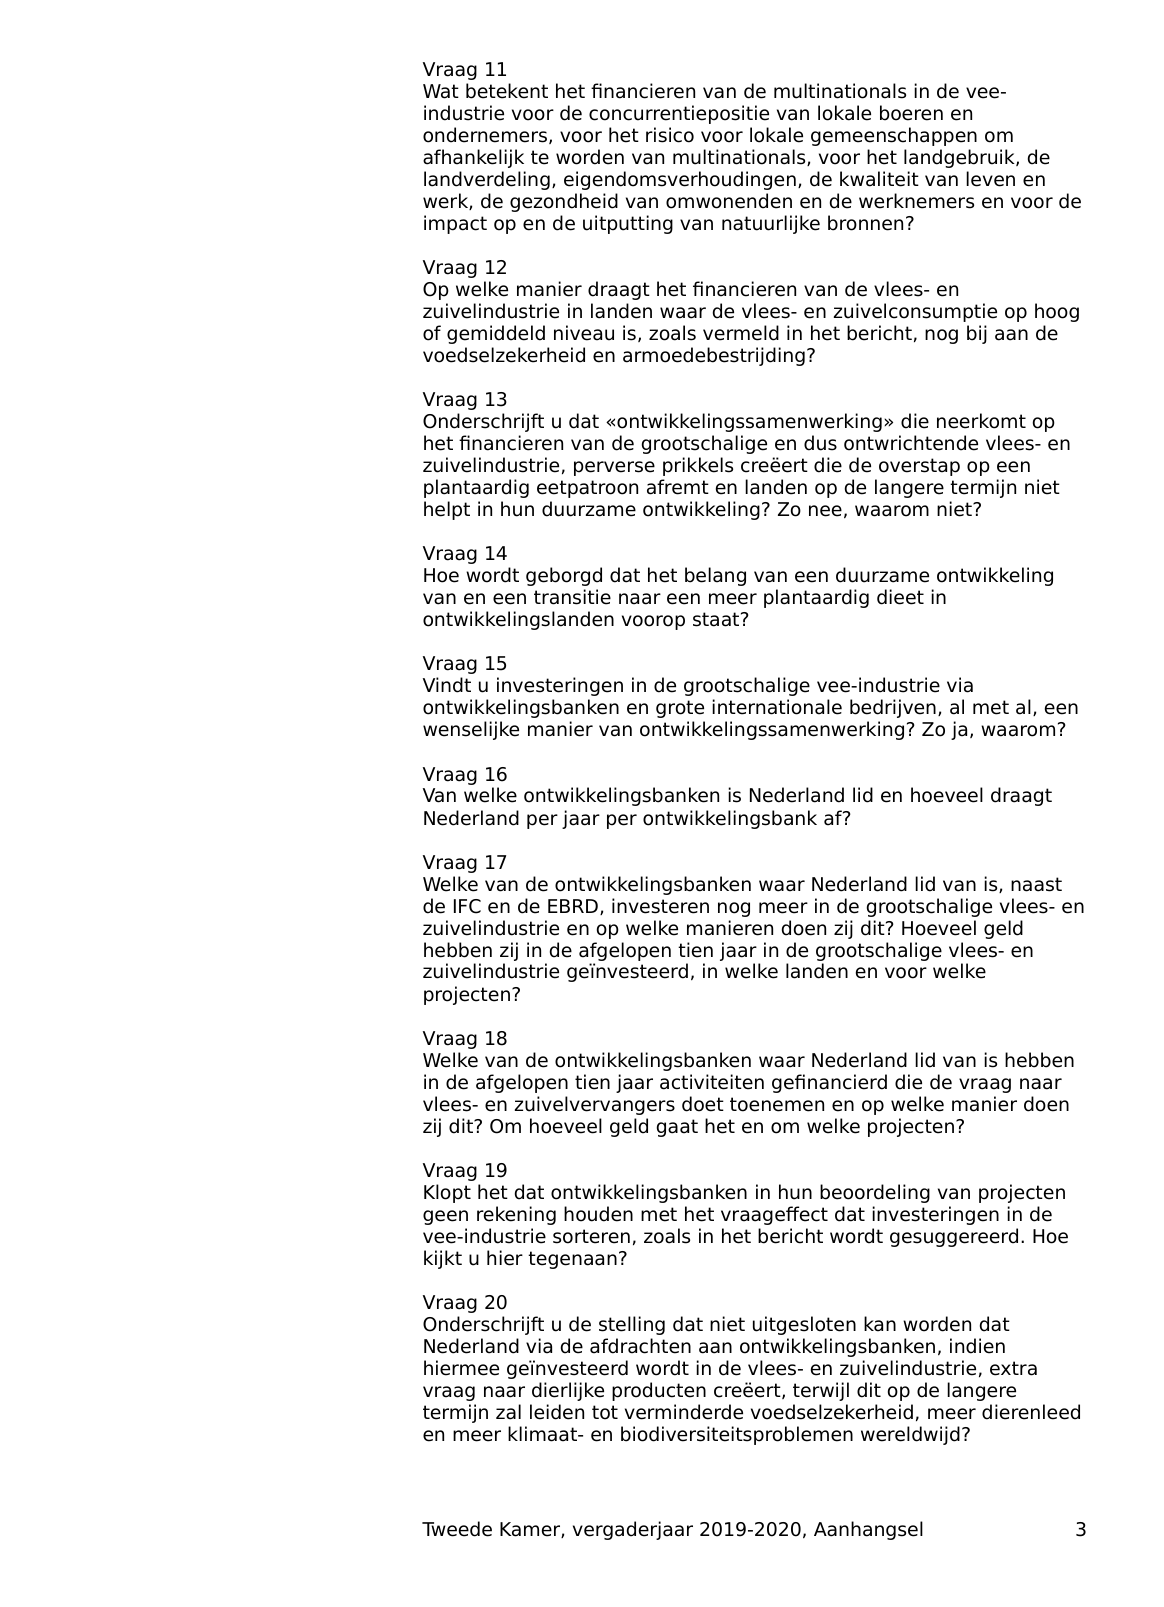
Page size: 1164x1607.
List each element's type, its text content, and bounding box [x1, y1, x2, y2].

text Vraag 19 [422, 1160, 1087, 1182]
text Op welke manier draagt het financieren van de vlees- en zuivelindustrie in landen waar de vlees- en zuivelconsumptie op hoog of gemiddeld niveau is, zoals vermeld in het bericht, nog bij aan de voedselzekerheid en armoedebestrijding? [422, 279, 1087, 367]
text Vindt u investeringen in de grootschalige vee-industrie via ontwikkelingsbanken en grote internationale bedrijven, al met al, een wenselijke manier van ontwikkelingssamenwerking? Zo ja, waarom? [422, 675, 1087, 741]
text Welke van de ontwikkelingsbanken waar Nederland lid van is, naast de IFC en de EBRD, investeren nog meer in de grootschalige vlees- en zuivelindustrie en op welke manieren doen zij dit? Hoeveel geld hebben zij in de afgelopen tien jaar in de grootschalige vlees- en zuivelindustrie geïnvesteerd, in welke landen en voor welke projecten? [422, 873, 1087, 1005]
text Vraag 12 [422, 257, 1087, 279]
text Vraag 20 [422, 1292, 1087, 1314]
text Vraag 11 [422, 59, 1087, 81]
text Onderschrijft u de stelling dat niet uitgesloten kan worden dat Nederland via de afdrachten aan ontwikkelingsbanken, indien hiermee geïnvesteerd wordt in de vlees- en zuivelindustrie, extra vraag naar dierlijke producten creëert, terwijl dit op de langere termijn zal leiden tot verminderde voedselzekerheid, meer dierenleed en meer klimaat- en biodiversiteitsproblemen wereldwijd? [422, 1314, 1087, 1446]
text Van welke ontwikkelingsbanken is Nederland lid en hoeveel draagt Nederland per jaar per ontwikkelingsbank af? [422, 785, 1087, 829]
text Onderschrijft u dat «ontwikkelingssamenwerking» die neerkomt op het financieren van de grootschalige en dus ontwrichtende vlees- en zuivelindustrie, perverse prikkels creëert die de overstap op een plantaardig eetpatroon afremt en landen op de langere termijn niet helpt in hun duurzame ontwikkeling? Zo nee, waarom niet? [422, 411, 1087, 521]
text Hoe wordt geborgd dat het belang van een duurzame ontwikkeling van en een transitie naar een meer plantaardig dieet in ontwikkelingslanden voorop staat? [422, 565, 1087, 631]
text Vraag 17 [422, 852, 1087, 873]
text Vraag 15 [422, 653, 1087, 675]
text Vraag 13 [422, 389, 1087, 411]
text Vraag 14 [422, 543, 1087, 565]
text Wat betekent het financieren van de multinationals in de vee-industrie voor de concurrentiepositie van lokale boeren en ondernemers, voor het risico voor lokale gemeenschappen om afhankelijk te worden van multinationals, voor het landgebruik, de landverdeling, eigendomsverhoudingen, de kwaliteit van leven en werk, de gezondheid van omwonenden en de werknemers en voor de impact op en de uitputting van natuurlijke bronnen? [422, 81, 1087, 235]
text Vraag 16 [422, 763, 1087, 785]
text Vraag 18 [422, 1028, 1087, 1049]
text Welke van de ontwikkelingsbanken waar Nederland lid van is hebben in de afgelopen tien jaar activiteiten gefinancierd die de vraag naar vlees- en zuivelvervangers doet toenemen en op welke manier doen zij dit? Om hoeveel geld gaat het en om welke projecten? [422, 1049, 1087, 1137]
text Klopt het dat ontwikkelingsbanken in hun beoordeling van projecten geen rekening houden met het vraageffect dat investeringen in de vee-industrie sorteren, zoals in het bericht wordt gesuggereerd. Hoe kijkt u hier tegenaan? [422, 1182, 1087, 1269]
